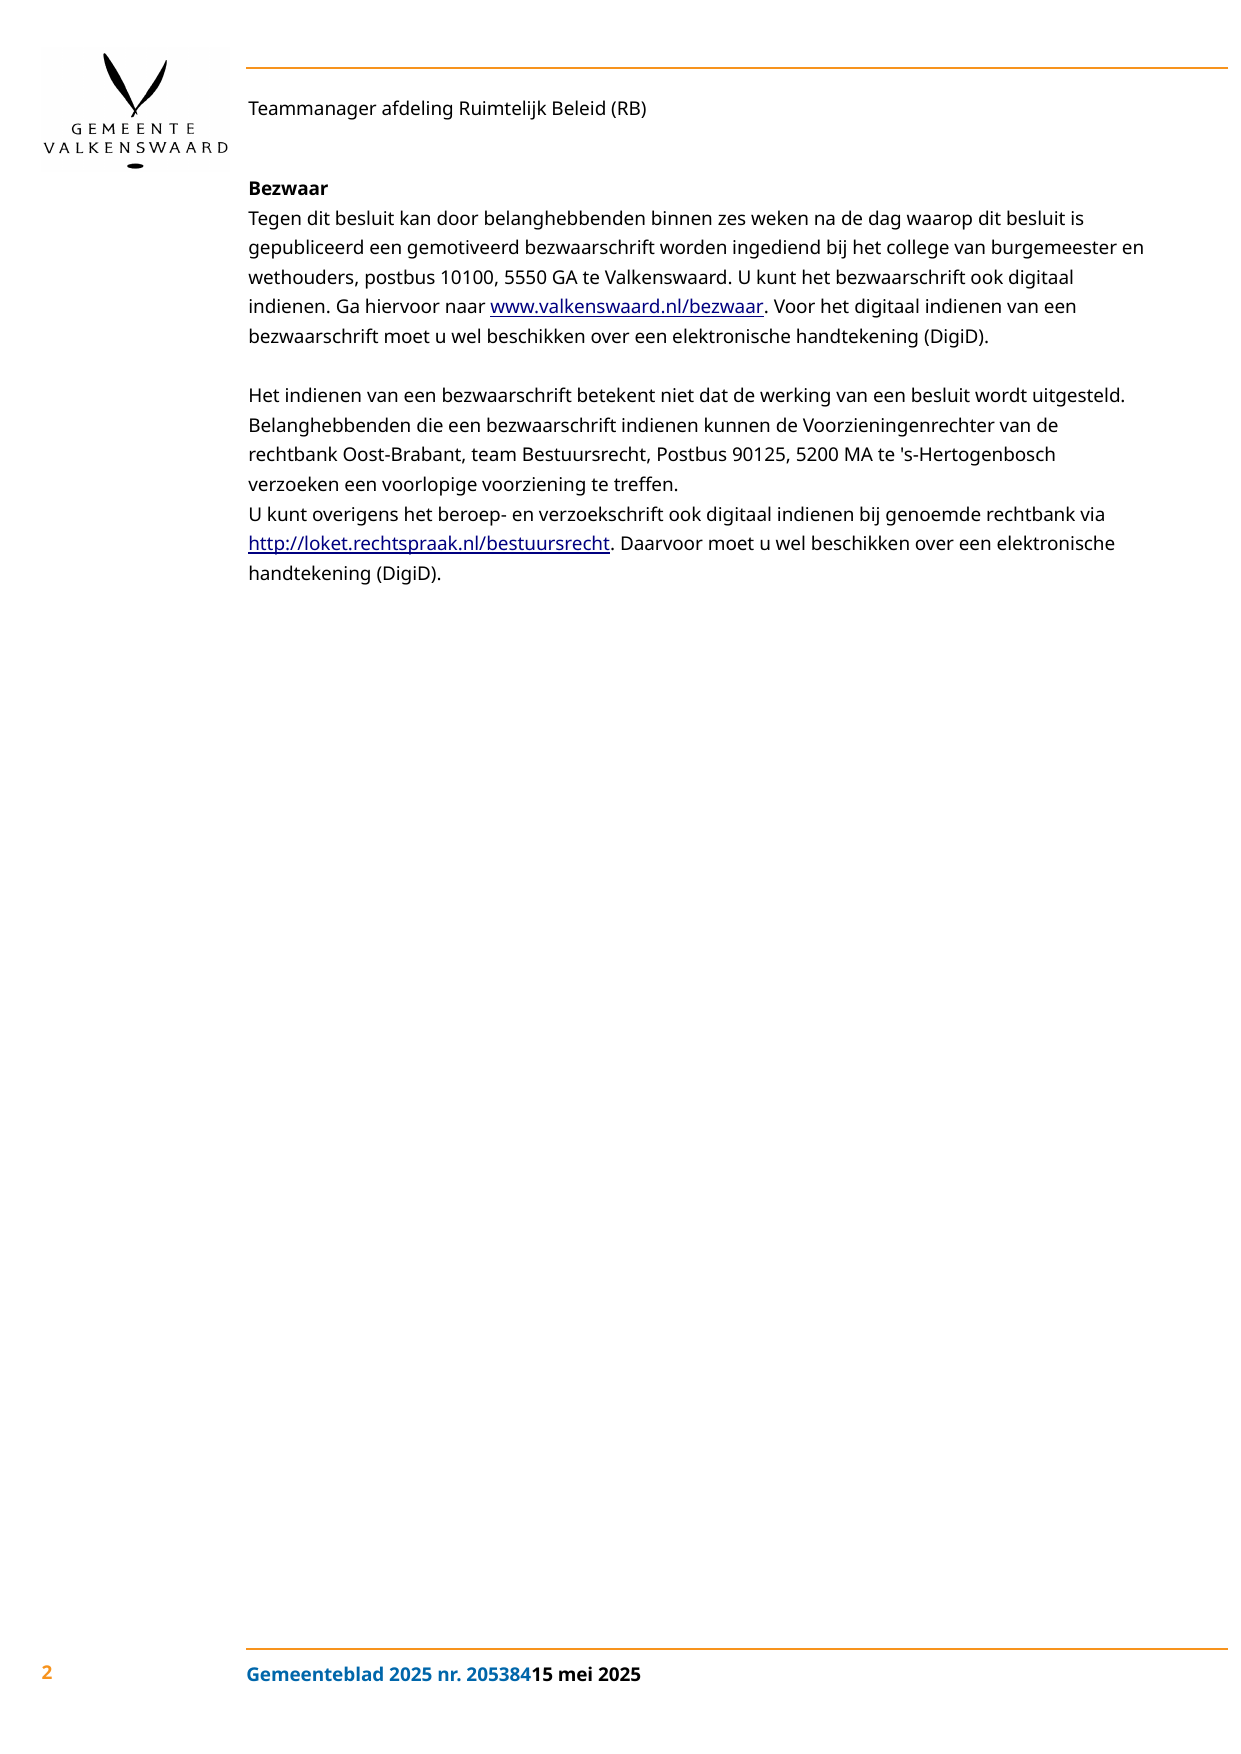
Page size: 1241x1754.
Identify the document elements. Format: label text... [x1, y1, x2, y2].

text Teammanager afdeling Ruimtelijk Beleid (RB) [248, 95, 1152, 121]
text Het indienen van een bezwaarschrift betekent niet dat de werking van een besluit wordt uitgesteld. Belanghebbenden die een bezwaarschrift indienen kunnen de Voorzieningenrechter van de rechtbank Oost-Brabant, team Bestuursrecht, Postbus 90125, 5200 MA te 's-Hertogenbosch verzoeken een voorlopige voorziening te treffen. [248, 382, 1152, 497]
picture [41, 47, 231, 172]
text Tegen dit besluit kan door belanghebbenden binnen zes weken na de dag waarop dit besluit is gepubliceerd een gemotiveerd bezwaarschrift worden ingediend bij het college van burgemeester en wethouders, postbus 10100, 5550 GA te Valkenswaard. U kunt het bezwaarschrift ook digitaal indienen. Ga hiervoor naar www.valkenswaard.nl/bezwaar. Voor het digitaal indienen van een bezwaarschrift moet u wel beschikken over een elektronische handtekening (DigiD). [248, 205, 1152, 349]
text U kunt overigens het beroep- en verzoekschrift ook digitaal indienen bij genoemde rechtbank via http://loket.rechtspraak.nl/bestuursrecht. Daarvoor moet u wel beschikken over een elektronische handtekening (DigiD). [248, 501, 1152, 586]
text Bezwaar [248, 175, 1152, 201]
